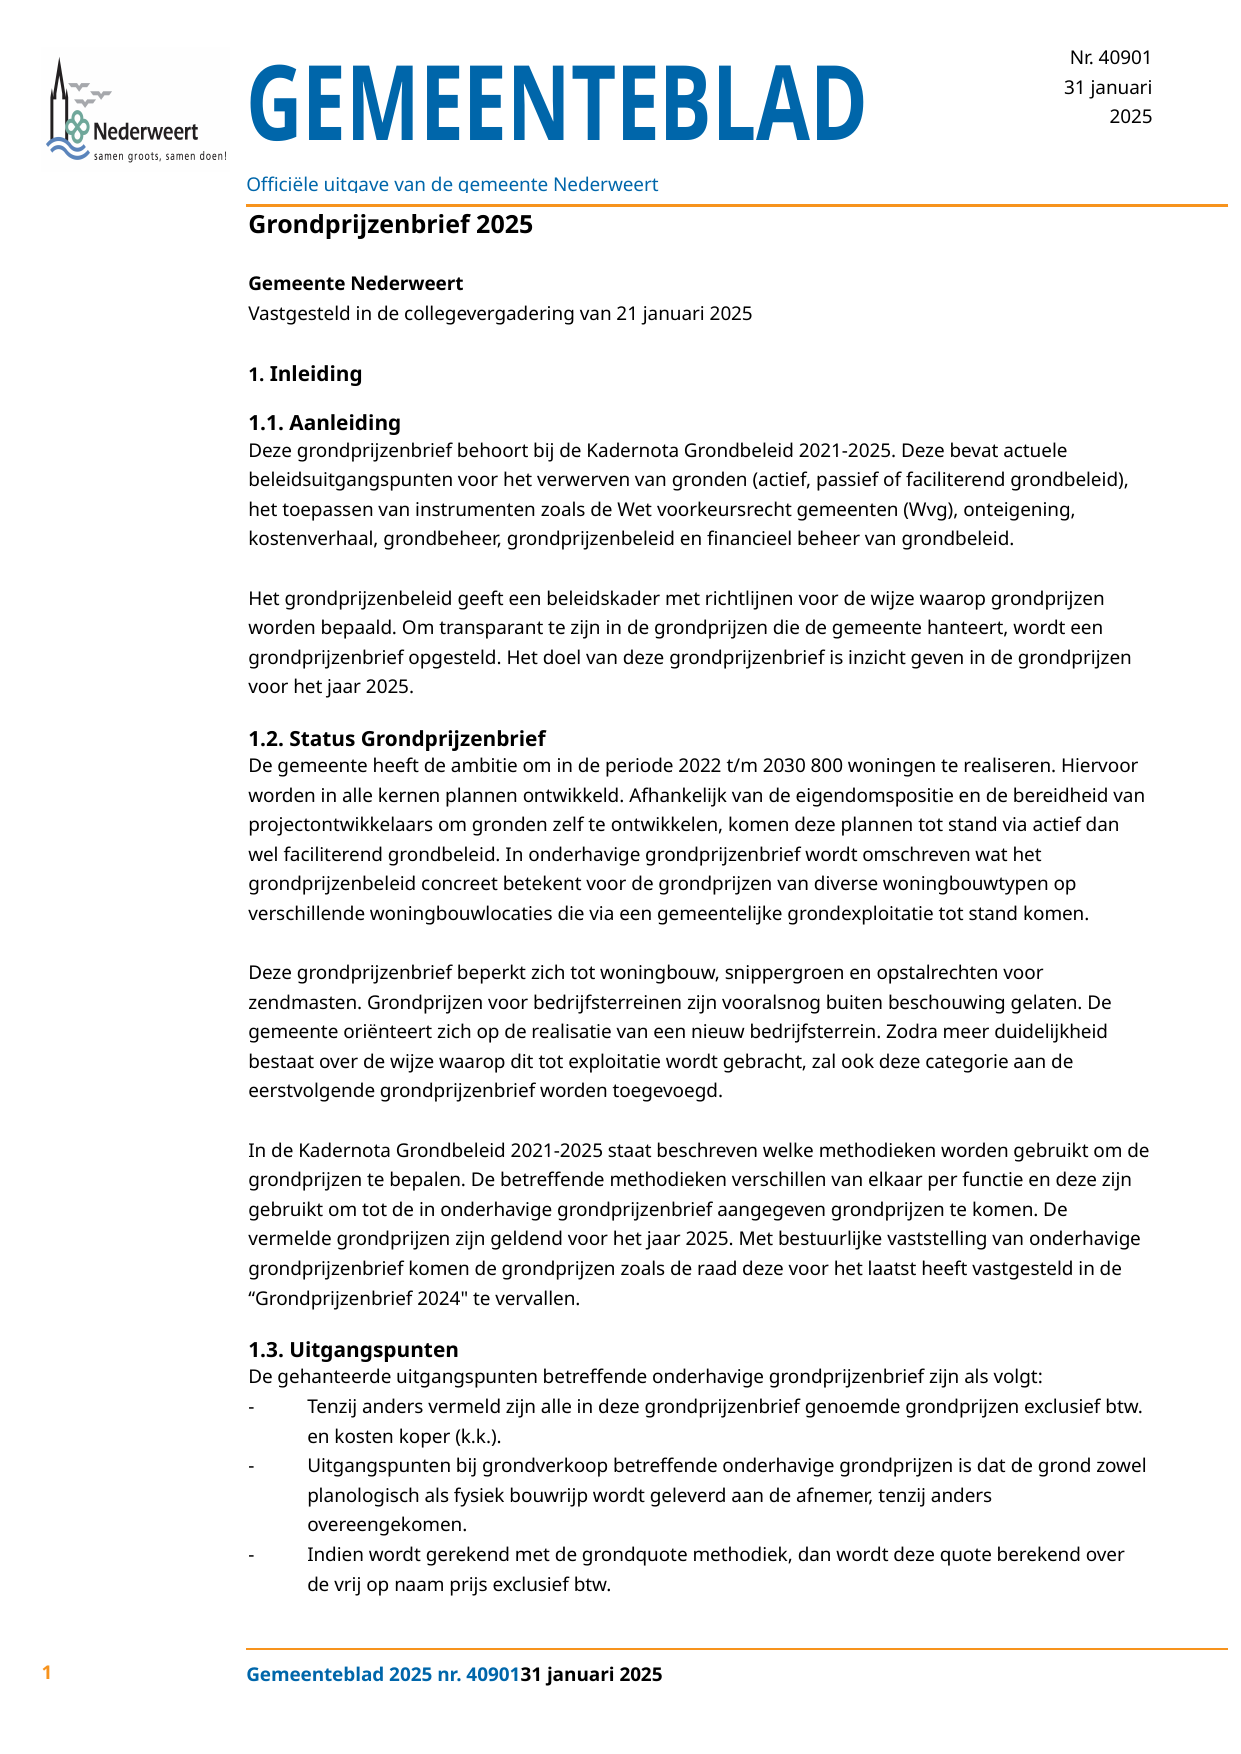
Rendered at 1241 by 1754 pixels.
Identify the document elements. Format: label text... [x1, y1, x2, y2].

text In de Kadernota Grondbeleid 2021-2025 staat beschreven welke methodieken worden gebruikt om de grondprijzen te bepalen. De betreffende methodieken verschillen van elkaar per functie en deze zijn gebruikt om tot de in onderhavige grondprijzenbrief aangegeven grondprijzen te komen. De vermelde grondprijzen zijn geldend voor het jaar 2025. Met bestuurlijke vaststelling van onderhavige grondprijzenbrief komen de grondprijzen zoals de raad deze voor het laatst heeft vastgesteld in de “Grondprijzenbrief 2024" te vervallen. [248, 1137, 1152, 1311]
text 1.1. Aanleiding [248, 408, 1152, 437]
text 1.2. Status Grondprijzenbrief [248, 724, 1152, 752]
text De gemeente heeft de ambitie om in de periode 2022 t/m 2030 800 woningen te realiseren. Hiervoor worden in alle kernen plannen ontwikkeld. Afhankelijk van de eigendomspositie en de bereidheid van projectontwikkelaars om gronden zelf te ontwikkelen, komen deze plannen tot stand via actief dan wel faciliterend grondbeleid. In onderhavige grondprijzenbrief wordt omschreven wat het grondprijzenbeleid concreet betekent voor de grondprijzen van diverse woningbouwtypen op verschillende woningbouwlocaties die via een gemeentelijke grondexploitatie tot stand komen. [248, 752, 1152, 926]
text 1.3. Uitgangspunten [248, 1335, 1152, 1364]
list Uitgangspunten bij grondverkoop betreffende onderhavige grondprijzen is dat de grond zowel planologisch als fysiek bouwrijp wordt geleverd aan de afnemer, tenzij anders overeengekomen. [248, 1452, 1152, 1537]
list Tenzij anders vermeld zijn alle in deze grondprijzenbrief genoemde grondprijzen exclusief btw. en kosten koper (k.k.). [248, 1393, 1152, 1448]
text 1. Inleiding [248, 359, 1152, 387]
list Indien wordt gerekend met de grondquote methodiek, dan wordt deze quote berekend over de vrij op naam prijs exclusief btw. [248, 1541, 1152, 1596]
text De gehanteerde uitgangspunten betreffende onderhavige grondprijzenbrief zijn als volgt: [248, 1364, 1152, 1389]
picture [41, 47, 231, 172]
text Gemeente Nederweert [248, 270, 1152, 296]
text Vastgesteld in de collegevergadering van 21 januari 2025 [248, 300, 1152, 326]
text Grondprijzenbrief 2025 [248, 207, 1152, 241]
text Deze grondprijzenbrief behoort bij de Kadernota Grondbeleid 2021-2025. Deze bevat actuele beleidsuitgangspunten voor het verwerven van gronden (actief, passief of faciliterend grondbeleid), het toepassen van instrumenten zoals de Wet voorkeursrecht gemeenten (Wvg), onteigening, kostenverhaal, grondbeheer, grondprijzenbeleid en financieel beheer van grondbeleid. [248, 437, 1152, 551]
text Deze grondprijzenbrief beperkt zich tot woningbouw, snippergroen en opstalrechten voor zendmasten. Grondprijzen voor bedrijfsterreinen zijn vooralsnog buiten beschouwing gelaten. De gemeente oriënteert zich op de realisatie van een nieuw bedrijfsterrein. Zodra meer duidelijkheid bestaat over de wijze waarop dit tot exploitatie wordt gebracht, zal ook deze categorie aan de eerstvolgende grondprijzenbrief worden toegevoegd. [248, 959, 1152, 1103]
text Het grondprijzenbeleid geeft een beleidskader met richtlijnen voor de wijze waarop grondprijzen worden bepaald. Om transparant te zijn in de grondprijzen die de gemeente hanteert, wordt een grondprijzenbrief opgesteld. Het doel van deze grondprijzenbrief is inzicht geven in de grondprijzen voor het jaar 2025. [248, 585, 1152, 699]
